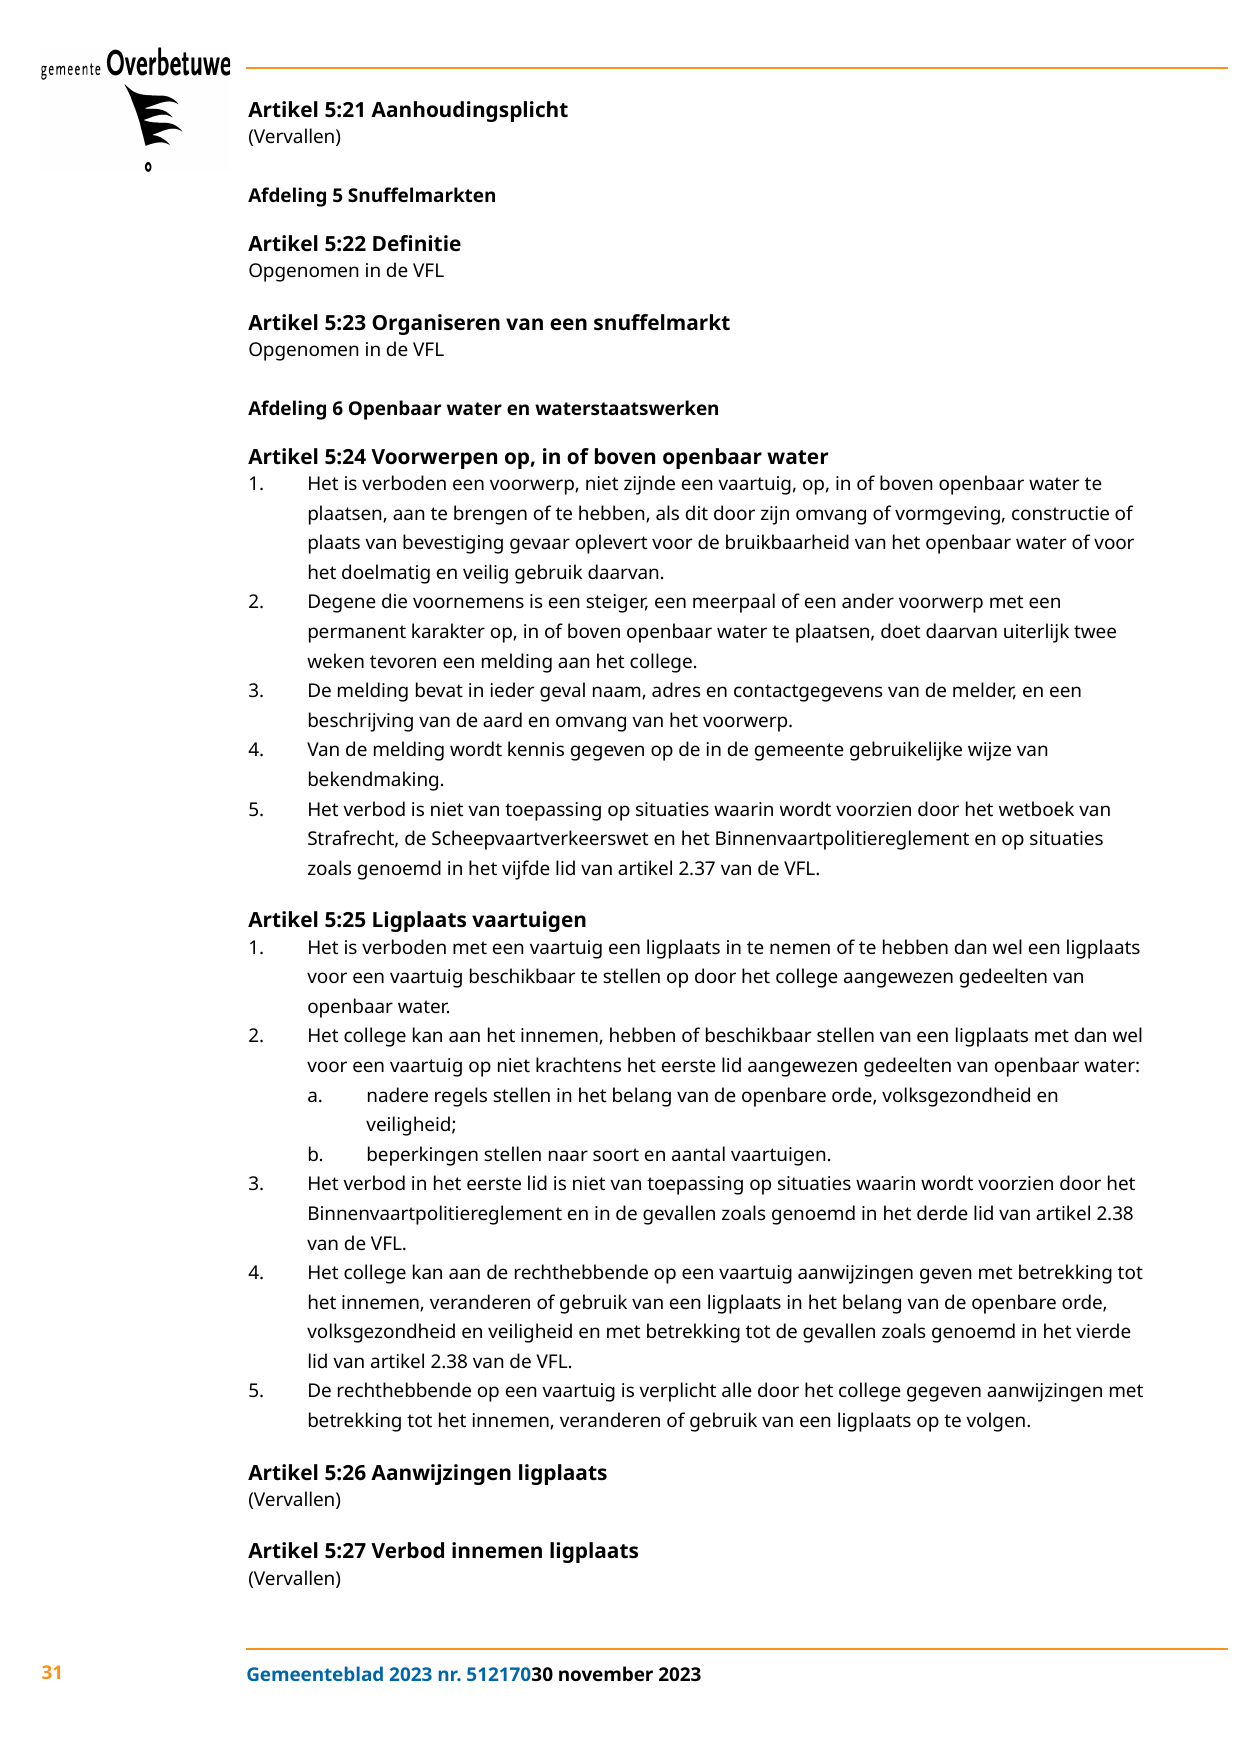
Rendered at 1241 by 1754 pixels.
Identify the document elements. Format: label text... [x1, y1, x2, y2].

list Het verbod in het eerste lid is niet van toepassing op situaties waarin wordt voorzien door het Binnenvaartpolitiereglement en in de gevallen zoals genoemd in het derde lid van artikel 2.38 van de VFL. [248, 1171, 1152, 1255]
text (Vervallen) [248, 1486, 1152, 1512]
list Degene die voornemens is een steiger, een meerpaal of een ander voorwerp met een permanent karakter op, in of boven openbaar water te plaatsen, doet daarvan uiterlijk twee weken tevoren een melding aan het college. [248, 589, 1152, 674]
list Van de melding wordt kennis gegeven op de in de gemeente gebruikelijke wijze van bekendmaking. [248, 737, 1152, 792]
list Het college kan aan het innemen, hebben of beschikbaar stellen van een ligplaats met dan wel voor een vaartuig op niet krachtens het eerste lid aangewezen gedeelten van openbaar water: [248, 1023, 1152, 1078]
text Artikel 5:26 Aanwijzingen ligplaats [248, 1458, 1152, 1486]
list Het college kan aan de rechthebbende op een vaartuig aanwijzingen geven met betrekking tot het innemen, veranderen of gebruik van een ligplaats in het belang van de openbare orde, volksgezondheid en veiligheid en met betrekking tot de gevallen zoals genoemd in het vierde lid van artikel 2.38 van de VFL. [248, 1259, 1152, 1374]
text Artikel 5:24 Voorwerpen op, in of boven openbaar water [248, 442, 1152, 470]
list De rechthebbende op een vaartuig is verplicht alle door het college gegeven aanwijzingen met betrekking tot het innemen, veranderen of gebruik van een ligplaats op te volgen. [248, 1378, 1152, 1433]
list De melding bevat in ieder geval naam, adres en contactgegevens van de melder, en een beschrijving van de aard en omvang van het voorwerp. [248, 677, 1152, 733]
picture [41, 47, 231, 172]
text Opgenomen in de VFL [248, 336, 1152, 362]
text Artikel 5:21 Aanhoudingsplicht [248, 95, 1152, 123]
text Artikel 5:27 Verbod innemen ligplaats [248, 1536, 1152, 1565]
text (Vervallen) [248, 1565, 1152, 1591]
text Afdeling 5 Snuffelmarkten [248, 182, 1152, 208]
list Het is verboden een voorwerp, niet zijnde een vaartuig, op, in of boven openbaar water te plaatsen, aan te brengen of te hebben, als dit door zijn omvang of vormgeving, constructie of plaats van bevestiging gevaar oplevert voor de bruikbaarheid van het openbaar water of voor het doelmatig en veilig gebruik daarvan. [248, 470, 1152, 585]
text (Vervallen) [248, 123, 1152, 149]
text Artikel 5:23 Organiseren van een snuffelmarkt [248, 308, 1152, 336]
text Opgenomen in de VFL [248, 257, 1152, 283]
text Afdeling 6 Openbaar water en waterstaatswerken [248, 395, 1152, 421]
list beperkingen stellen naar soort en aantal vaartuigen. [307, 1141, 1152, 1167]
text Artikel 5:25 Ligplaats vaartuigen [248, 905, 1152, 934]
list Het is verboden met een vaartuig een ligplaats in te nemen of te hebben dan wel een ligplaats voor een vaartuig beschikbaar te stellen op door het college aangewezen gedeelten van openbaar water. [248, 934, 1152, 1019]
text Artikel 5:22 Definitie [248, 229, 1152, 257]
list nadere regels stellen in het belang van de openbare orde, volksgezondheid en veiligheid; [307, 1082, 1152, 1137]
list Het verbod is niet van toepassing op situaties waarin wordt voorzien door het wetboek van Strafrecht, de Scheepvaartverkeerswet en het Binnenvaartpolitiereglement en op situaties zoals genoemd in het vijfde lid van artikel 2.37 van de VFL. [248, 796, 1152, 881]
